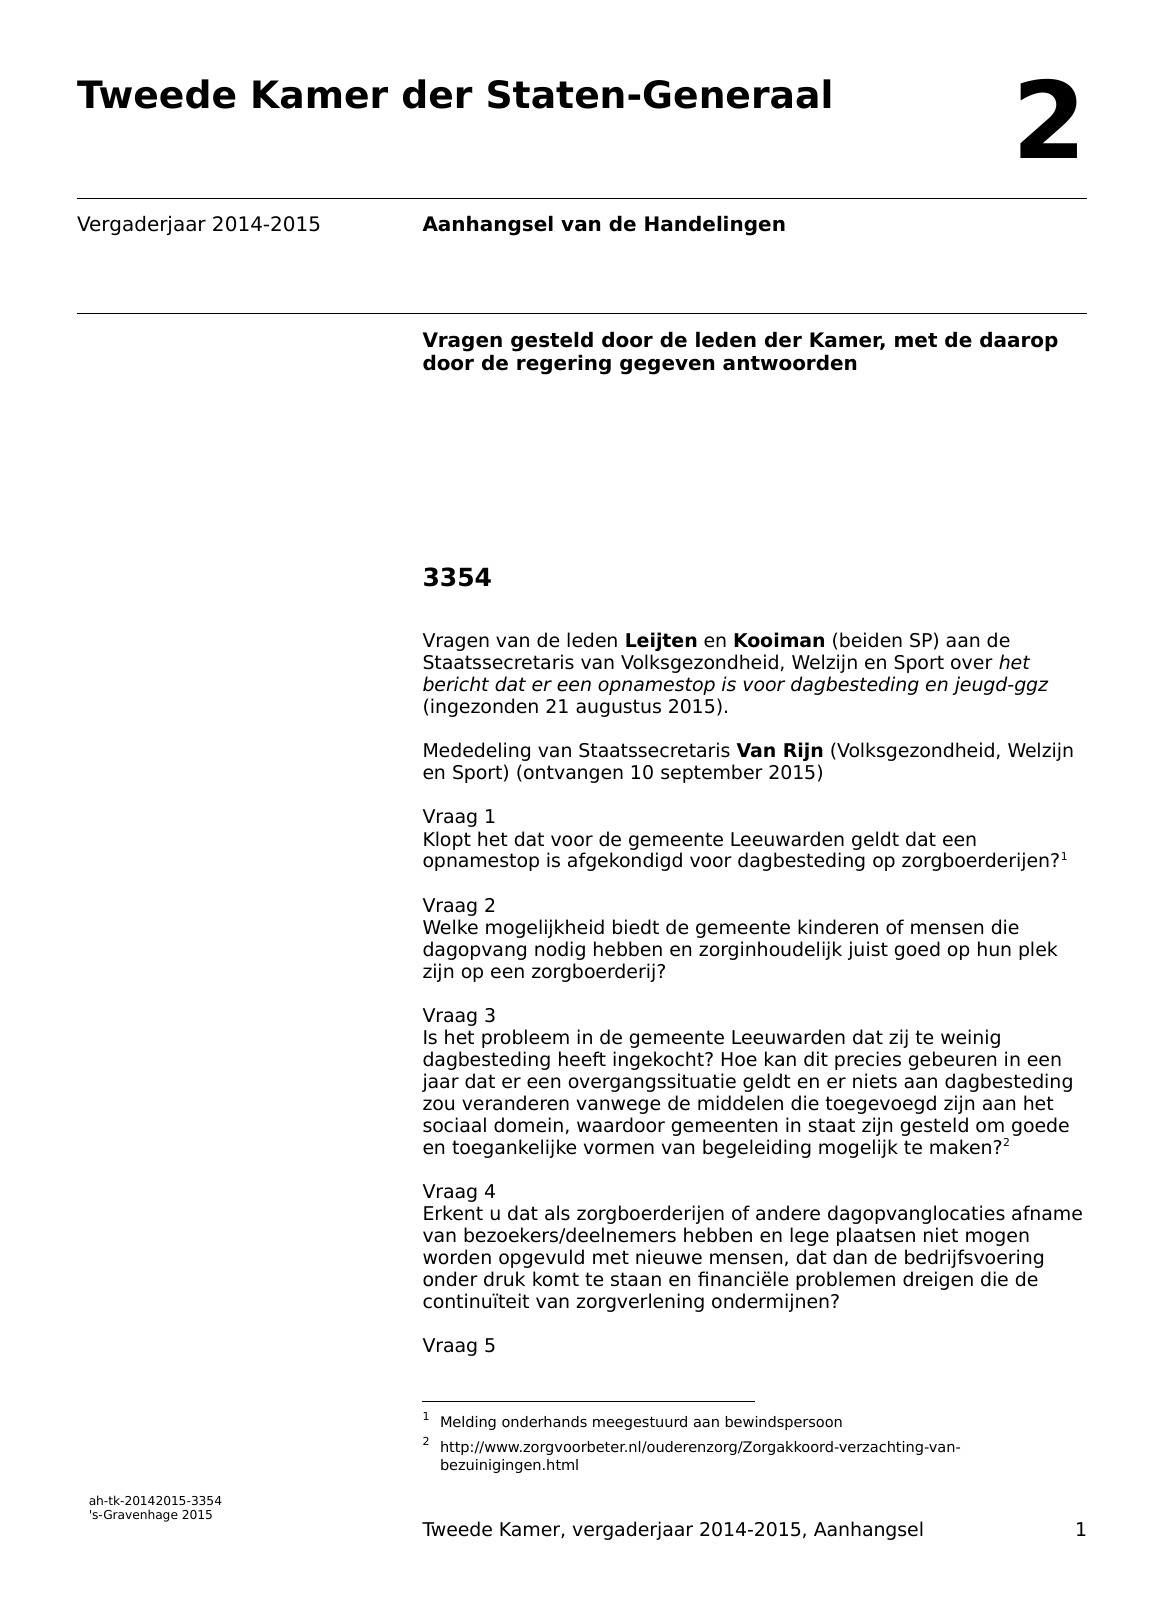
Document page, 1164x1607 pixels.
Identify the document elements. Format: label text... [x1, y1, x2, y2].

table_cell Vragen gesteld door de leden der Kamer, met de daarop door de regering gegeven antwoorden [422, 314, 1087, 375]
text Vraag 3 [422, 1005, 1087, 1027]
table_header Tweede Kamer der Staten-Generaal [77, 59, 886, 198]
text Vragen van de leden Leijten en Kooiman (beiden SP) aan de Staatssecretaris van Volksgezondheid, Welzijn en Sport over het bericht dat er een opnamestop is voor dagbesteding en jeugd-ggz (ingezonden 21 augustus 2015). [422, 630, 1087, 718]
text Erkent u dat als zorgboerderijen of andere dagopvanglocaties afname van bezoekers/deelnemers hebben en lege plaatsen niet mogen worden opgevuld met nieuwe mensen, dat dan de bedrijfsvoering onder druk komt te staan en financiële problemen dreigen die de continuïteit van zorgverlening ondermijnen? [422, 1203, 1087, 1313]
text Welke mogelijkheid biedt de gemeente kinderen of mensen die dagopvang nodig hebben en zorginhoudelijk juist goed op hun plek zijn op een zorgboerderij? [422, 917, 1087, 982]
text 's-Gravenhage 2015 [88, 1508, 323, 1522]
text http://www.zorgvoorbeter.nl/ouderenzorg/Zorgakkoord-verzachting-van-bezuinigingen.html [422, 1435, 1087, 1474]
table_cell Vergaderjaar 2014-2015 [77, 199, 422, 313]
text Is het probleem in de gemeente Leeuwarden dat zij te weinig dagbesteding heeft ingekocht? Hoe kan dit precies gebeuren in een jaar dat er een overgangssituatie geldt en er niets aan dagbesteding zou veranderen vanwege de middelen die toegevoegd zijn aan het sociaal domein, waardoor gemeenten in staat zijn gesteld om goede en toegankelijke vormen van begeleiding mogelijk te maken? [422, 1027, 1087, 1158]
text Melding onderhands meegestuurd aan bewindspersoon [422, 1410, 1087, 1432]
text Vraag 1 [422, 806, 1087, 828]
text Vraag 5 [422, 1335, 1087, 1357]
table_cell Aanhangsel van de Handelingen [422, 199, 1087, 313]
text Vraag 2 [422, 894, 1087, 917]
text Vraag 4 [422, 1181, 1087, 1203]
text 3354 [422, 563, 1087, 592]
text ah-tk-20142015-3354 [88, 1494, 323, 1508]
text Klopt het dat voor de gemeente Leeuwarden geldt dat een opnamestop is afgekondigd voor dagbesteding op zorgboerderijen? [422, 828, 1087, 872]
table_header 2 [886, 59, 1087, 198]
table_cell [77, 314, 422, 375]
text Mededeling van Staatssecretaris Van Rijn (Volksgezondheid, Welzijn en Sport) (ontvangen 10 september 2015) [422, 740, 1087, 784]
